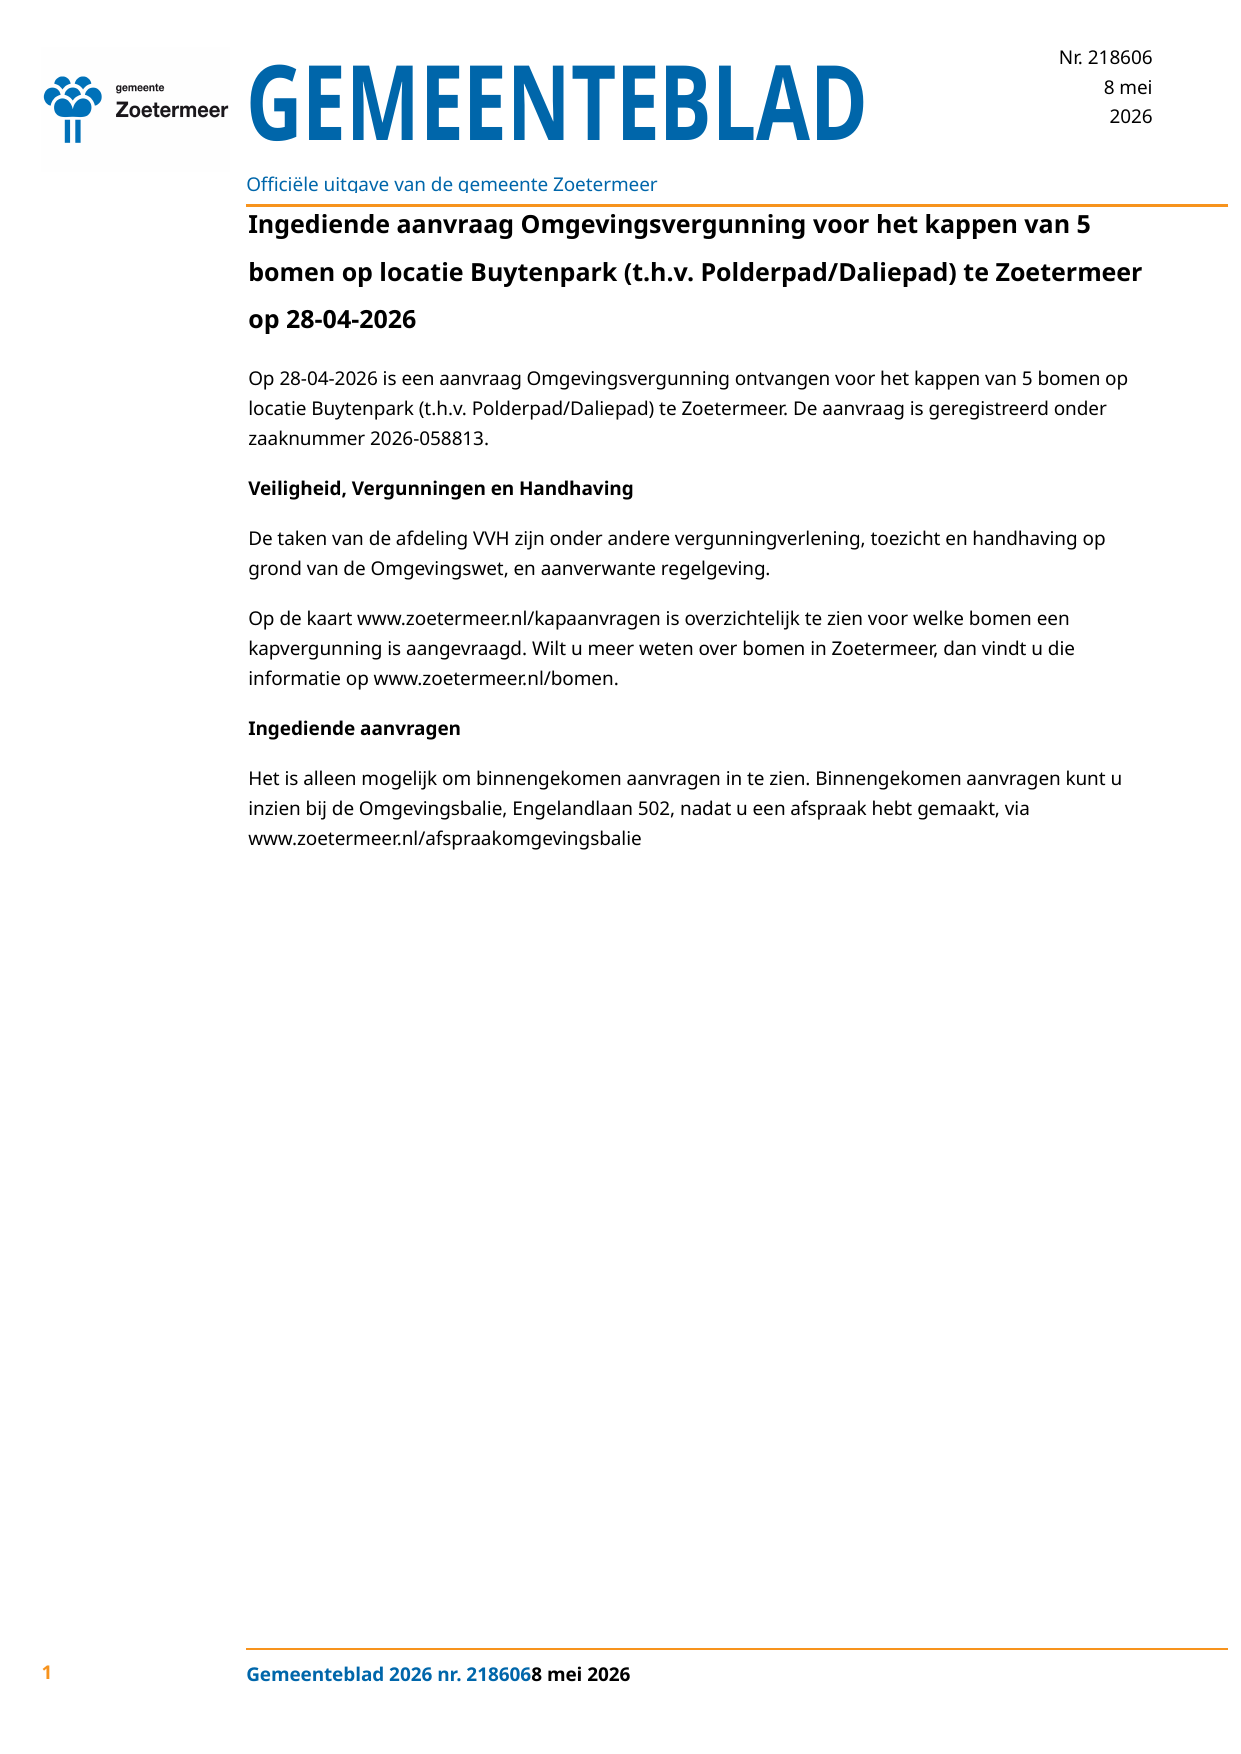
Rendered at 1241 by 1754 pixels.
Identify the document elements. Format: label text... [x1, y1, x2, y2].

text Veiligheid, Vergunningen en Handhaving [248, 475, 1152, 501]
text Ingediende aanvragen [248, 715, 1152, 741]
text Op 28-04-2026 is een aanvraag Omgevingsvergunning ontvangen voor het kappen van 5 bomen op locatie Buytenpark (t.h.v. Polderpad/Daliepad) te Zoetermeer. De aanvraag is geregistreerd onder zaaknummer 2026-058813. [248, 366, 1152, 450]
text De taken van de afdeling VVH zijn onder andere vergunningverlening, toezicht en handhaving op grond van de Omgevingswet, en aanverwante regelgeving. [248, 526, 1152, 581]
text Op de kaart www.zoetermeer.nl/kapaanvragen is overzichtelijk te zien voor welke bomen een kapvergunning is aangevraagd. Wilt u meer weten over bomen in Zoetermeer, dan vindt u die informatie op www.zoetermeer.nl/bomen. [248, 606, 1152, 690]
text Het is alleen mogelijk om binnengekomen aanvragen in te zien. Binnengekomen aanvragen kunt u inzien bij de Omgevingsbalie, Engelandlaan 502, nadat u een afspraak hebt gemaakt, via www.zoetermeer.nl/afspraakomgevingsbalie [248, 766, 1152, 850]
text Ingediende aanvraag Omgevingsvergunning voor het kappen van 5 bomen op locatie Buytenpark (t.h.v. Polderpad/Daliepad) te Zoetermeer op 28-04-2026 [248, 207, 1152, 336]
picture [41, 47, 231, 172]
